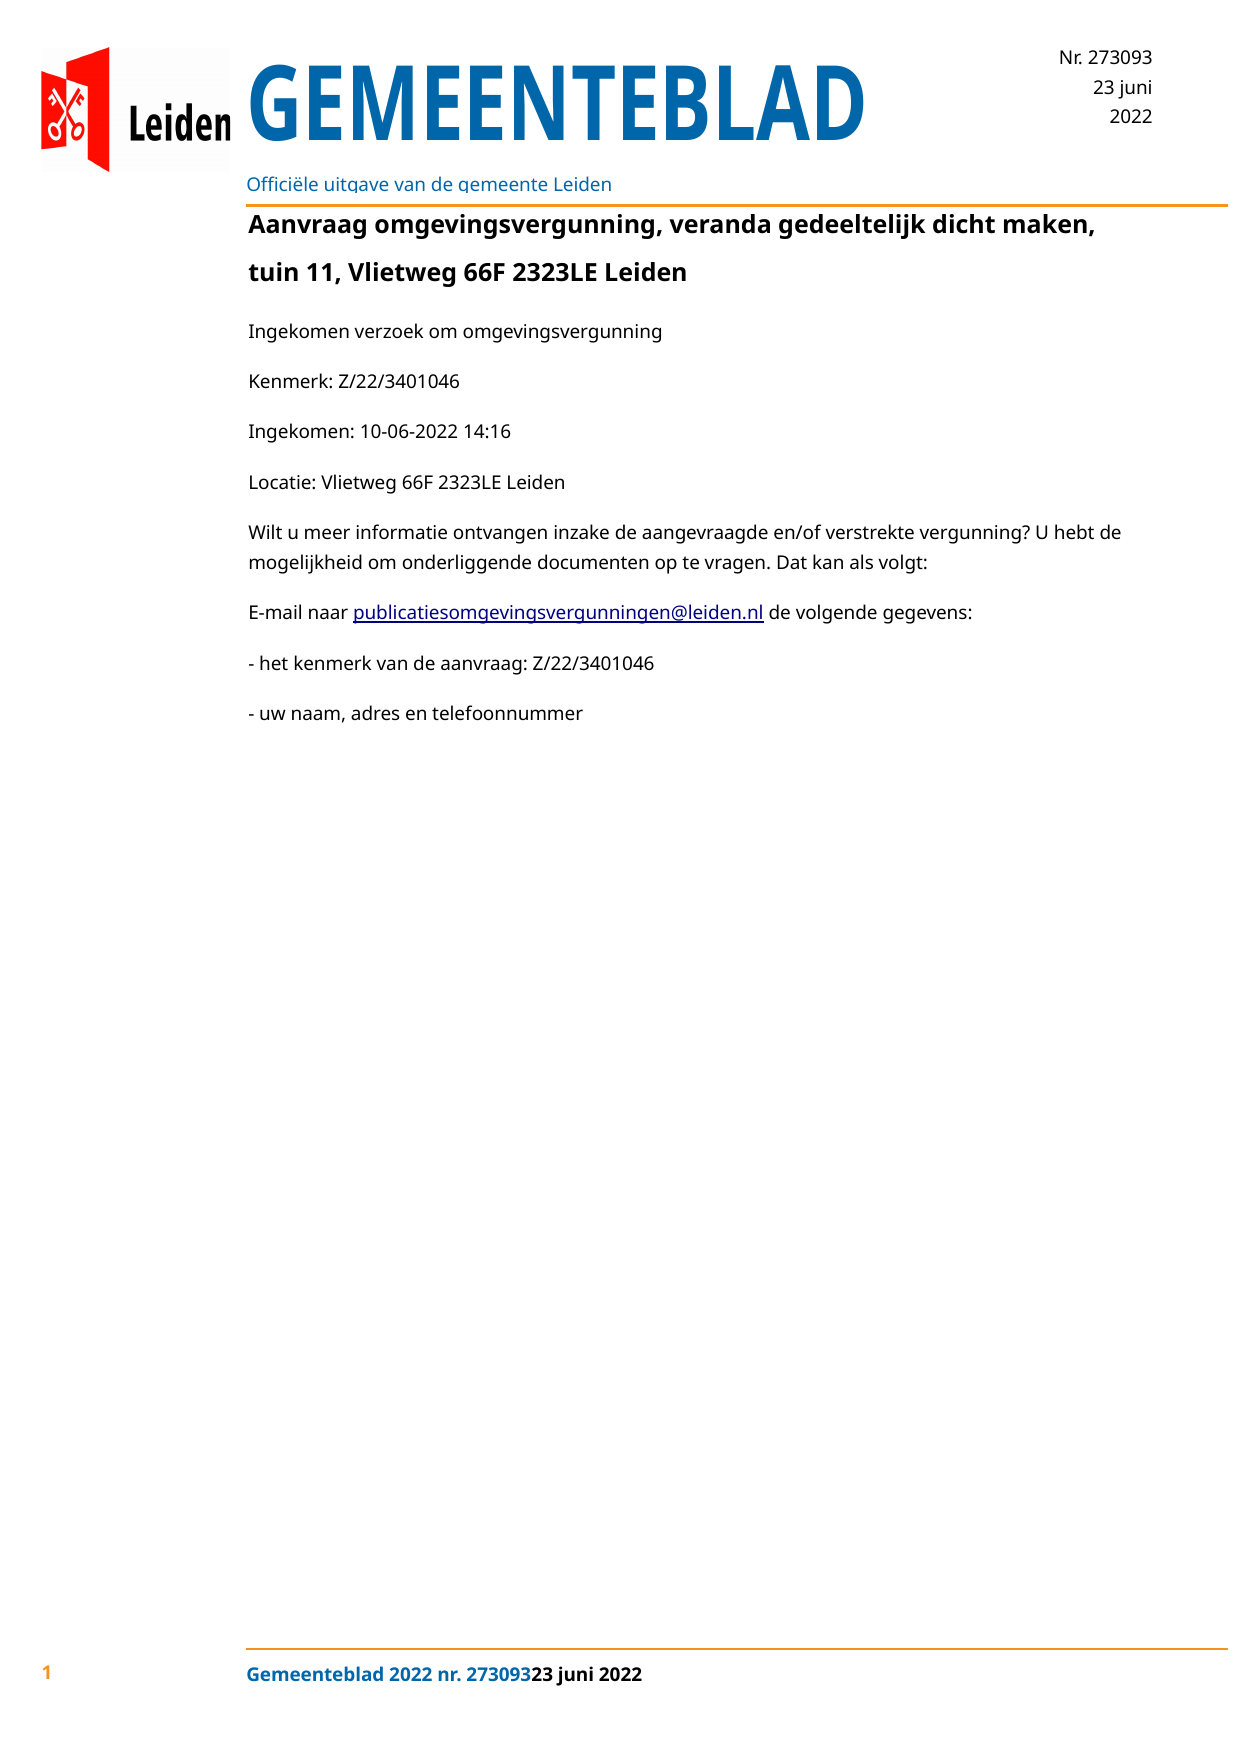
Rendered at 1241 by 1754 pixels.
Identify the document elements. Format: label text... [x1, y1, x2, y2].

text E-mail naar publicatiesomgevingsvergunningen@leiden.nl de volgende gegevens: [248, 599, 1152, 625]
text Locatie: Vlietweg 66F 2323LE Leiden [248, 469, 1152, 495]
text Ingekomen: 10-06-2022 14:16 [248, 419, 1152, 444]
picture [41, 47, 231, 172]
text - het kenmerk van de aanvraag: Z/22/3401046 [248, 650, 1152, 676]
text Kenmerk: Z/22/3401046 [248, 368, 1152, 394]
text Ingekomen verzoek om omgevingsvergunning [248, 318, 1152, 344]
text - uw naam, adres en telefoonnummer [248, 700, 1152, 726]
text Wilt u meer informatie ontvangen inzake de aangevraagde en/of verstrekte vergunning? U hebt de mogelijkheid om onderliggende documenten op te vragen. Dat kan als volgt: [248, 519, 1152, 575]
text Aanvraag omgevingsvergunning, veranda gedeeltelijk dicht maken, tuin 11, Vlietweg 66F 2323LE Leiden [248, 207, 1152, 288]
